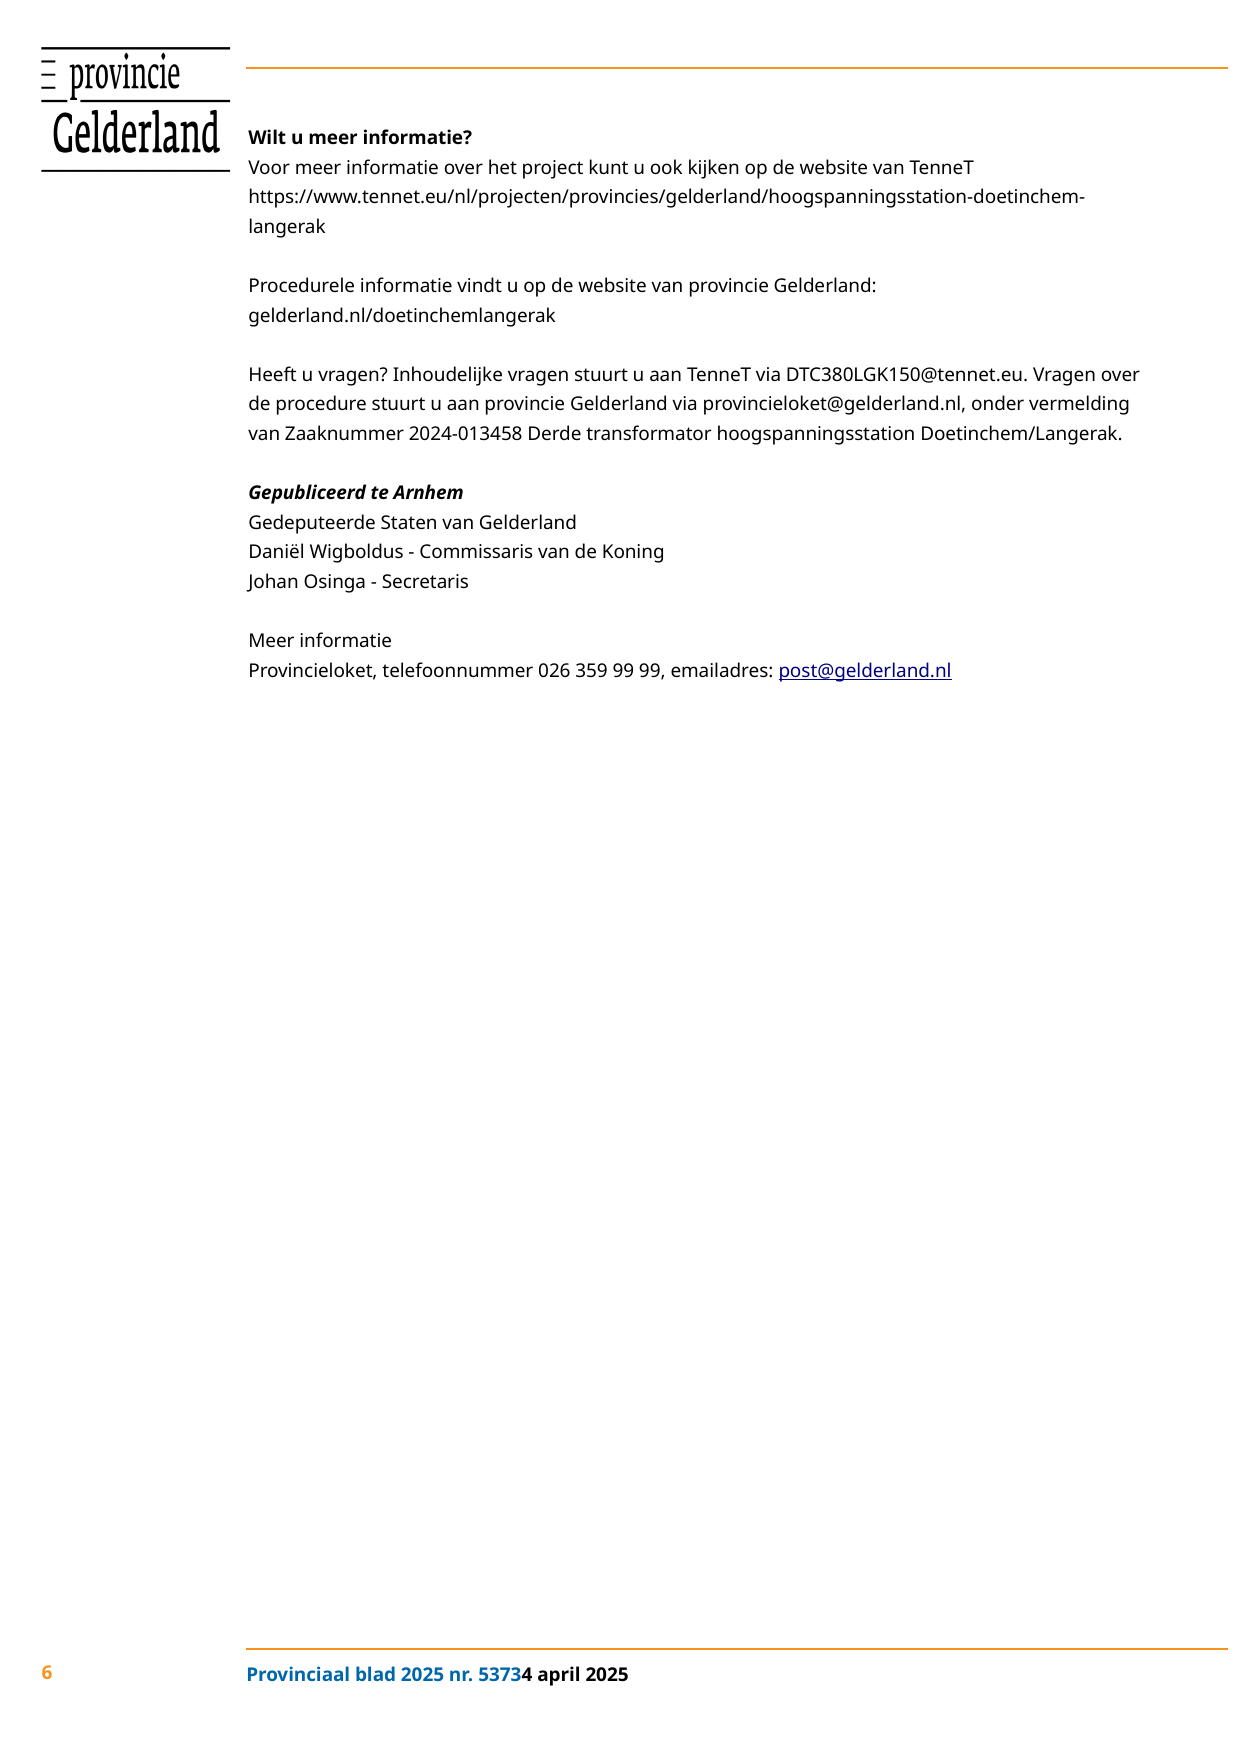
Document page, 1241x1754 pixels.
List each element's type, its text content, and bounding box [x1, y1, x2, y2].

text Daniël Wigboldus - Commissaris van de Koning [248, 538, 1152, 564]
text Procedurele informatie vindt u op de website van provincie Gelderland: gelderland.nl/doetinchemlangerak [248, 272, 1152, 328]
text Gepubliceerd te Arnhem [248, 479, 1152, 505]
text Voor meer informatie over het project kunt u ook kijken op de website van TenneT https://www.tennet.eu/nl/projecten/provincies/gelderland/hoogspanningsstation-doetinchem-langerak [248, 154, 1152, 239]
text Heeft u vragen? Inhoudelijke vragen stuurt u aan TenneT via DTC380LGK150@tennet.eu. Vragen over de procedure stuurt u aan provincie Gelderland via provincieloket@gelderland.nl, onder vermelding van Zaaknummer 2024-013458 Derde transformator hoogspanningsstation Doetinchem/Langerak. [248, 361, 1152, 446]
text Wilt u meer informatie? [248, 124, 1152, 150]
text Provincieloket, telefoonnummer 026 359 99 99, emailadres: post@gelderland.nl [248, 657, 1152, 683]
text Johan Osinga - Secretaris [248, 568, 1152, 594]
text Gedeputeerde Staten van Gelderland [248, 509, 1152, 535]
text Meer informatie [248, 627, 1152, 653]
picture [41, 47, 231, 172]
